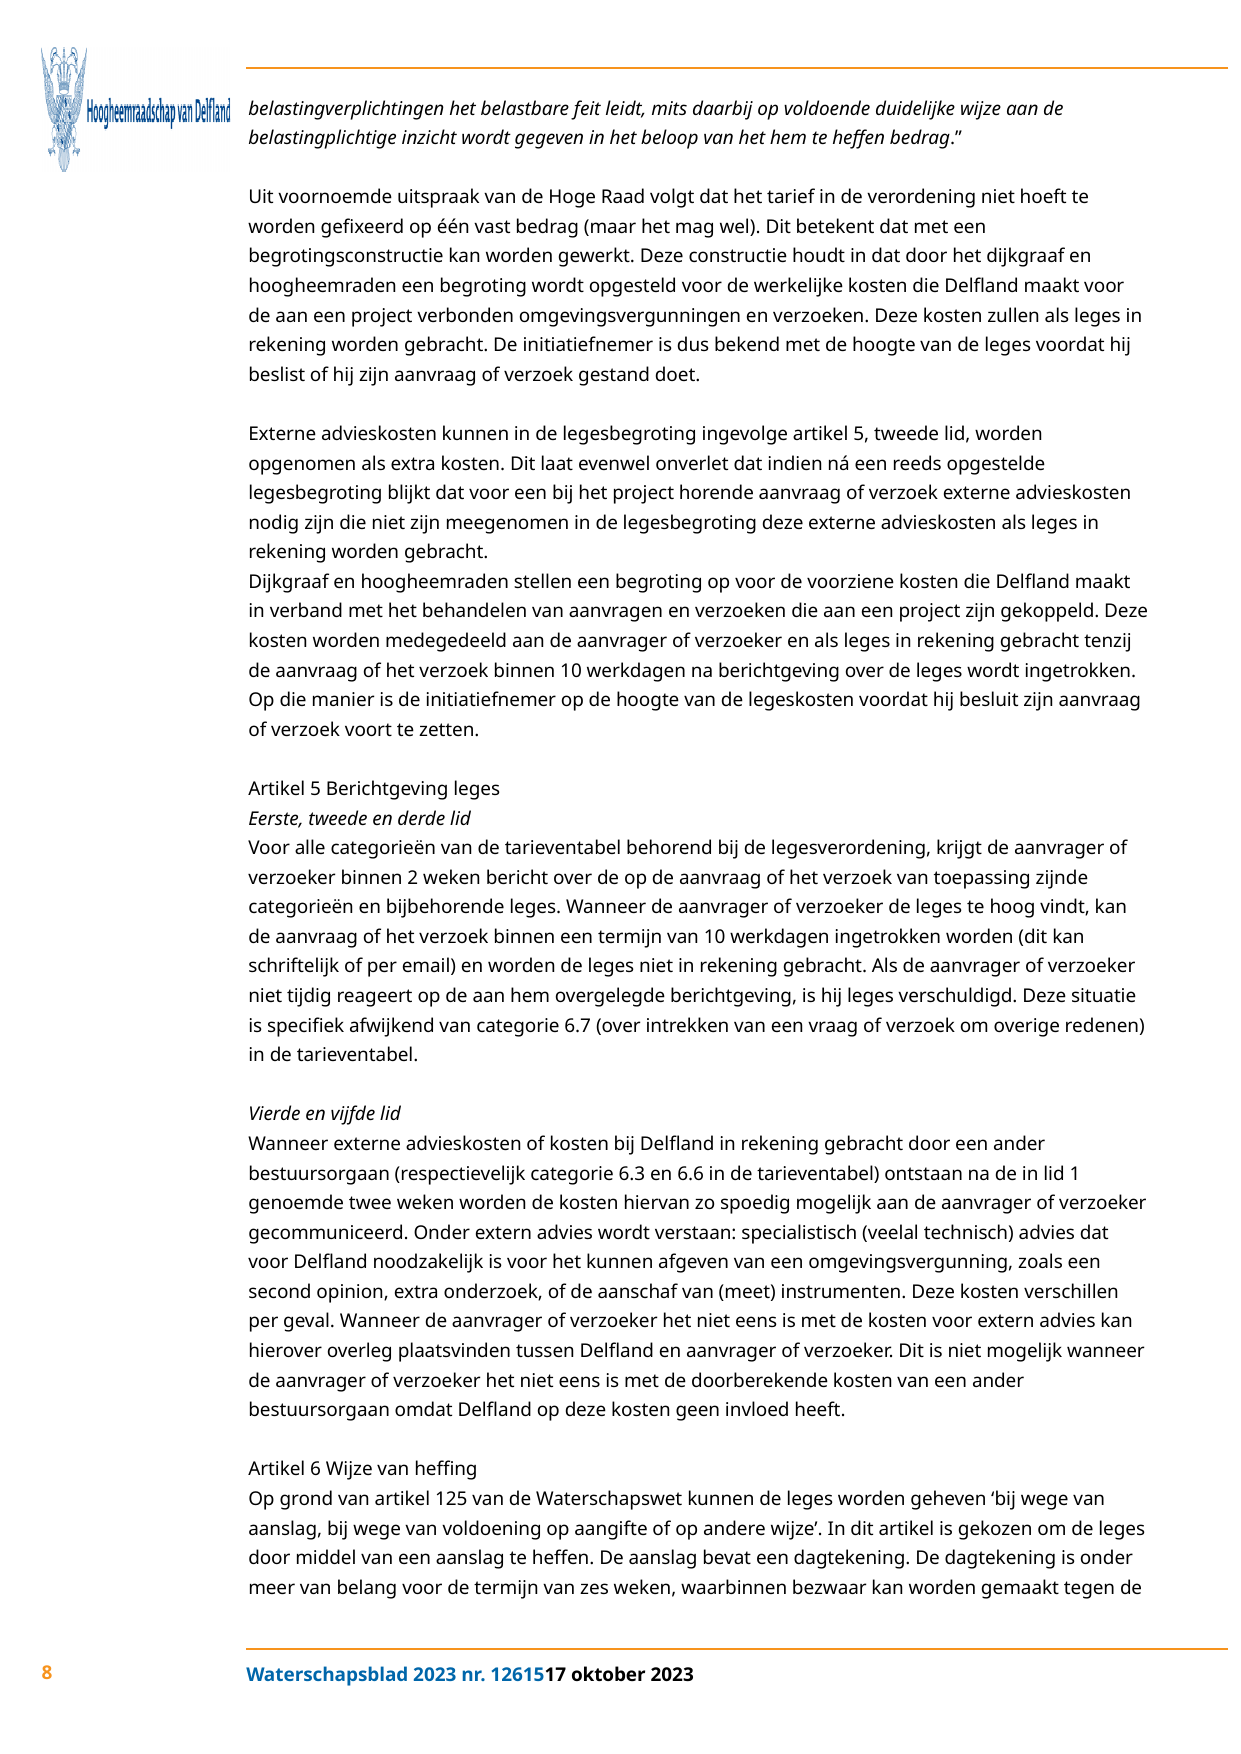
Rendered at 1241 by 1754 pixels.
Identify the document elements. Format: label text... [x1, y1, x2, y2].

picture [41, 47, 231, 172]
text Externe advieskosten kunnen in de legesbegroting ingevolge artikel 5, tweede lid, worden opgenomen als extra kosten. Dit laat evenwel onverlet dat indien ná een reeds opgestelde legesbegroting blijkt dat voor een bij het project horende aanvraag of verzoek externe advieskosten nodig zijn die niet zijn meegenomen in de legesbegroting deze externe advieskosten als leges in rekening worden gebracht. [248, 420, 1152, 564]
text Wanneer externe advieskosten of kosten bij Delfland in rekening gebracht door een ander bestuursorgaan (respectievelijk categorie 6.3 en 6.6 in de tarieventabel) ontstaan na de in lid 1 genoemde twee weken worden de kosten hiervan zo spoedig mogelijk aan de aanvrager of verzoeker gecommuniceerd. Onder extern advies wordt verstaan: specialistisch (veelal technisch) advies dat voor Delfland noodzakelijk is voor het kunnen afgeven van een omgevingsvergunning, zoals een second opinion, extra onderzoek, of de aanschaf van (meet) instrumenten. Deze kosten verschillen per geval. Wanneer de aanvrager of verzoeker het niet eens is met de kosten voor extern advies kan hierover overleg plaatsvinden tussen Delfland en aanvrager of verzoeker. Dit is niet mogelijk wanneer de aanvrager of verzoeker het niet eens is met de doorberekende kosten van een ander bestuursorgaan omdat Delfland op deze kosten geen invloed heeft. [248, 1130, 1152, 1422]
text Op grond van artikel 125 van de Waterschapswet kunnen de leges worden geheven ‘bij wege van aanslag, bij wege van voldoening op aangifte of op andere wijze’. In dit artikel is gekozen om de leges door middel van een aanslag te heffen. De aanslag bevat een dagtekening. De dagtekening is onder meer van belang voor de termijn van zes weken, waarbinnen bezwaar kan worden gemaakt tegen de [248, 1485, 1152, 1600]
text Vierde en vijfde lid [248, 1101, 1152, 1126]
text Artikel 5 Berichtgeving leges [248, 775, 1152, 801]
text belastingverplichtingen het belastbare feit leidt, mits daarbij op voldoende duidelijke wijze aan de belastingplichtige inzicht wordt gegeven in het beloop van het hem te heffen bedrag.” [248, 95, 1152, 150]
text Eerste, tweede en derde lid [248, 805, 1152, 831]
text Voor alle categorieën van de tarieventabel behorend bij de legesverordening, krijgt de aanvrager of verzoeker binnen 2 weken bericht over de op de aanvraag of het verzoek van toepassing zijnde categorieën en bijbehorende leges. Wanneer de aanvrager of verzoeker de leges te hoog vindt, kan de aanvraag of het verzoek binnen een termijn van 10 werkdagen ingetrokken worden (dit kan schriftelijk of per email) en worden de leges niet in rekening gebracht. Als de aanvrager of verzoeker niet tijdig reageert op de aan hem overgelegde berichtgeving, is hij leges verschuldigd. Deze situatie is specifiek afwijkend van categorie 6.7 (over intrekken van een vraag of verzoek om overige redenen) in de tarieventabel. [248, 834, 1152, 1067]
text Uit voornoemde uitspraak van de Hoge Raad volgt dat het tarief in de verordening niet hoeft te worden gefixeerd op één vast bedrag (maar het mag wel). Dit betekent dat met een begrotingsconstructie kan worden gewerkt. Deze constructie houdt in dat door het dijkgraaf en hoogheemraden een begroting wordt opgesteld voor de werkelijke kosten die Delfland maakt voor de aan een project verbonden omgevingsvergunningen en verzoeken. Deze kosten zullen als leges in rekening worden gebracht. De initiatiefnemer is dus bekend met de hoogte van de leges voordat hij beslist of hij zijn aanvraag of verzoek gestand doet. [248, 183, 1152, 387]
text Artikel 6 Wijze van heffing [248, 1456, 1152, 1481]
text Dijkgraaf en hoogheemraden stellen een begroting op voor de voorziene kosten die Delfland maakt in verband met het behandelen van aanvragen en verzoeken die aan een project zijn gekoppeld. Deze kosten worden medegedeeld aan de aanvrager of verzoeker en als leges in rekening gebracht tenzij de aanvraag of het verzoek binnen 10 werkdagen na berichtgeving over de leges wordt ingetrokken. Op die manier is de initiatiefnemer op de hoogte van de legeskosten voordat hij besluit zijn aanvraag of verzoek voort te zetten. [248, 568, 1152, 742]
